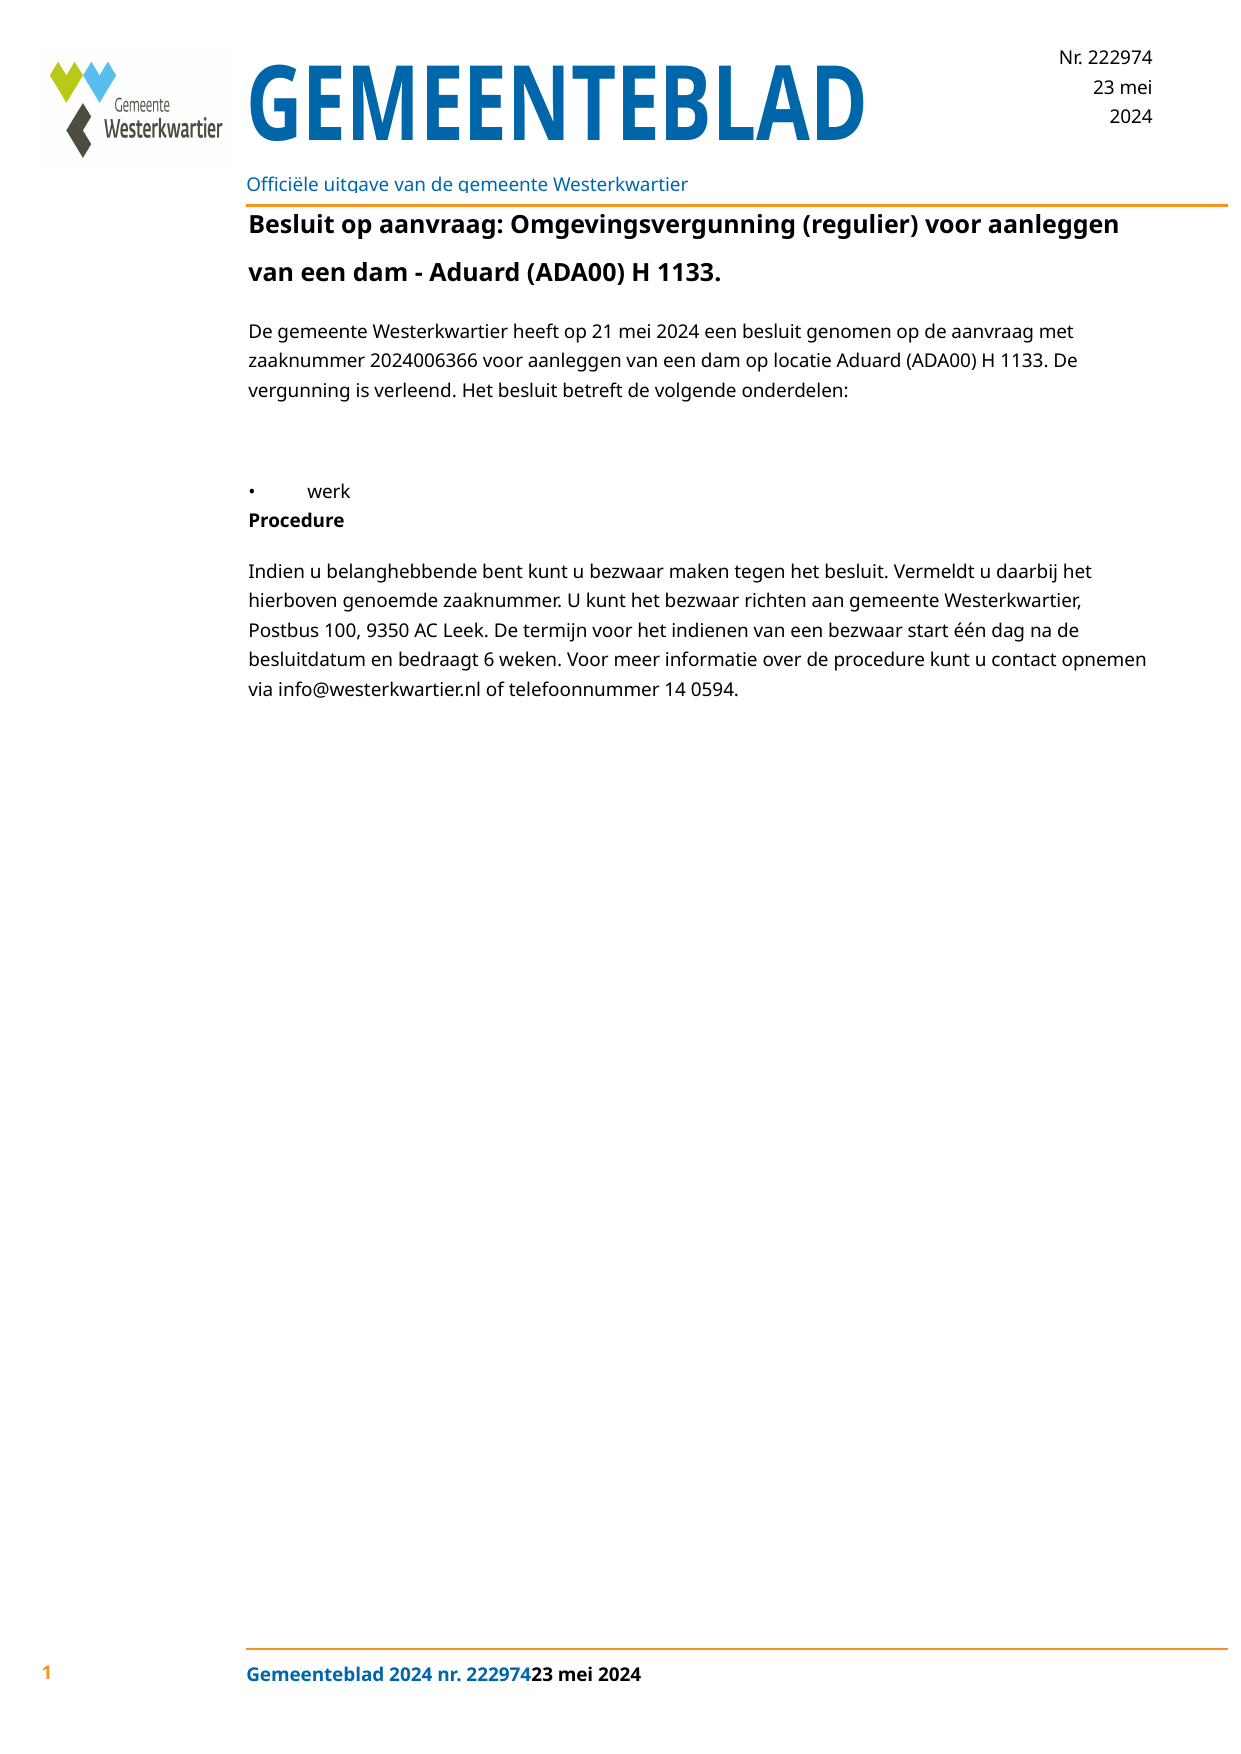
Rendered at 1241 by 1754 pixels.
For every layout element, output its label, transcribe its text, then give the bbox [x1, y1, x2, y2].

picture [41, 47, 231, 172]
text Indien u belanghebbende bent kunt u bezwaar maken tegen het besluit. Vermeldt u daarbij het hierboven genoemde zaaknummer. U kunt het bezwaar richten aan gemeente Westerkwartier, Postbus 100, 9350 AC Leek. De termijn voor het indienen van een bezwaar start één dag na de besluitdatum en bedraagt 6 weken. Voor meer informatie over de procedure kunt u contact opnemen via info@westerkwartier.nl of telefoonnummer 14 0594. [248, 558, 1152, 702]
text Besluit op aanvraag: Omgevingsvergunning (regulier) voor aanleggen van een dam - Aduard (ADA00) H 1133. [248, 207, 1152, 288]
text Procedure [248, 507, 1152, 533]
list werk [248, 478, 1152, 504]
text De gemeente Westerkwartier heeft op 21 mei 2024 een besluit genomen op de aanvraag met zaaknummer 2024006366 voor aanleggen van een dam op locatie Aduard (ADA00) H 1133. De vergunning is verleend. Het besluit betreft de volgende onderdelen: [248, 318, 1152, 403]
